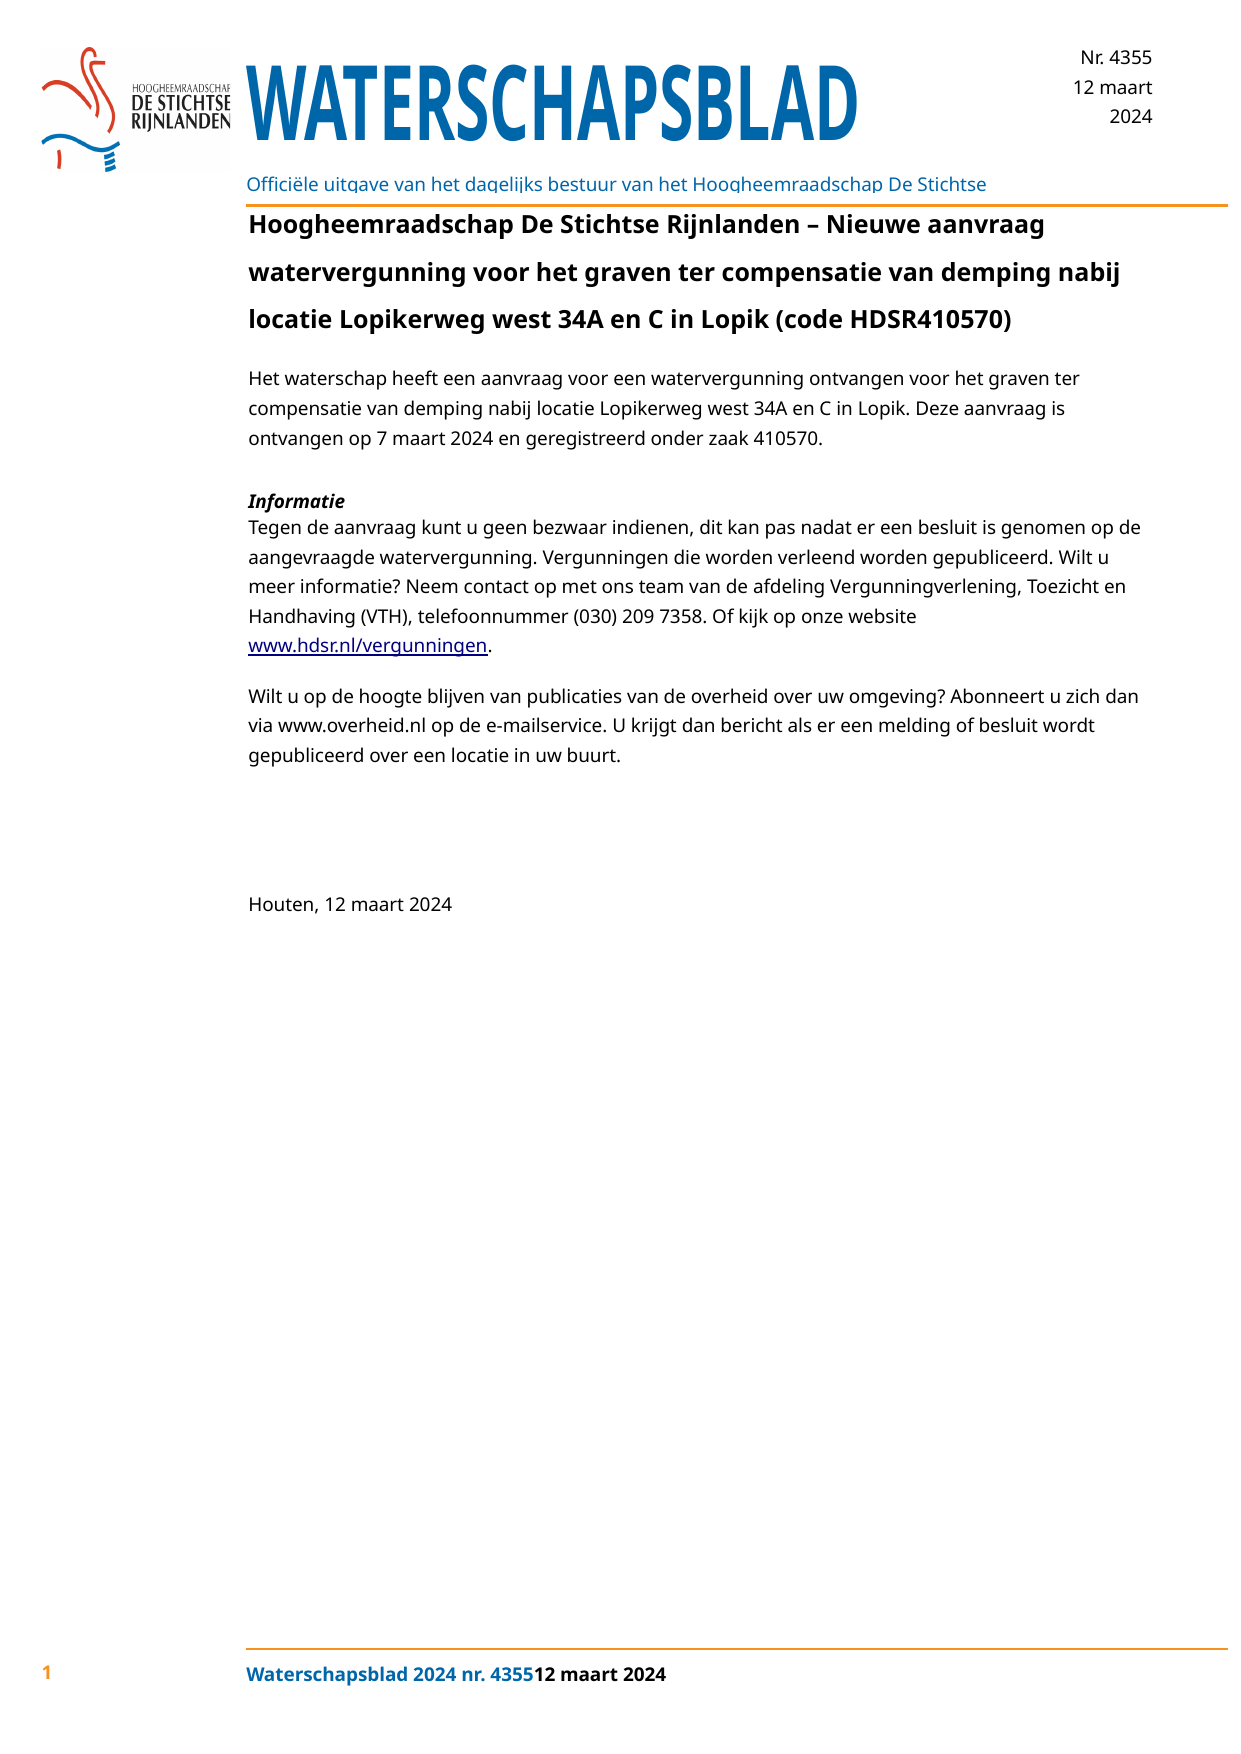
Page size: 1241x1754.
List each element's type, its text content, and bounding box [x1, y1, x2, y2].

text Hoogheemraadschap De Stichtse Rijnlanden – Nieuwe aanvraag watervergunning voor het graven ter compensatie van demping nabij locatie Lopikerweg west 34A en C in Lopik (code HDSR410570) [248, 207, 1152, 336]
picture [41, 47, 231, 172]
text Het waterschap heeft een aanvraag voor een watervergunning ontvangen voor het graven ter compensatie van demping nabij locatie Lopikerweg west 34A en C in Lopik. Deze aanvraag is ontvangen op 7 maart 2024 en geregistreerd onder zaak 410570. [248, 366, 1152, 450]
text Tegen de aanvraag kunt u geen bezwaar indienen, dit kan pas nadat er een besluit is genomen op de aangevraagde watervergunning. Vergunningen die worden verleend worden gepubliceerd. Wilt u meer informatie? Neem contact op met ons team van de afdeling Vergunningverlening, Toezicht en Handhaving (VTH), telefoonnummer (030) 209 7358. Of kijk op onze website www.hdsr.nl/vergunningen. [248, 514, 1152, 658]
text Informatie [248, 489, 1152, 514]
text Wilt u op de hoogte blijven van publicaties van de overheid over uw omgeving? Abonneert u zich dan via www.overheid.nl op de e-mailservice. U krijgt dan bericht als er een melding of besluit wordt gepubliceerd over een locatie in uw buurt. [248, 683, 1152, 768]
text Houten, 12 maart 2024 [248, 891, 1152, 917]
